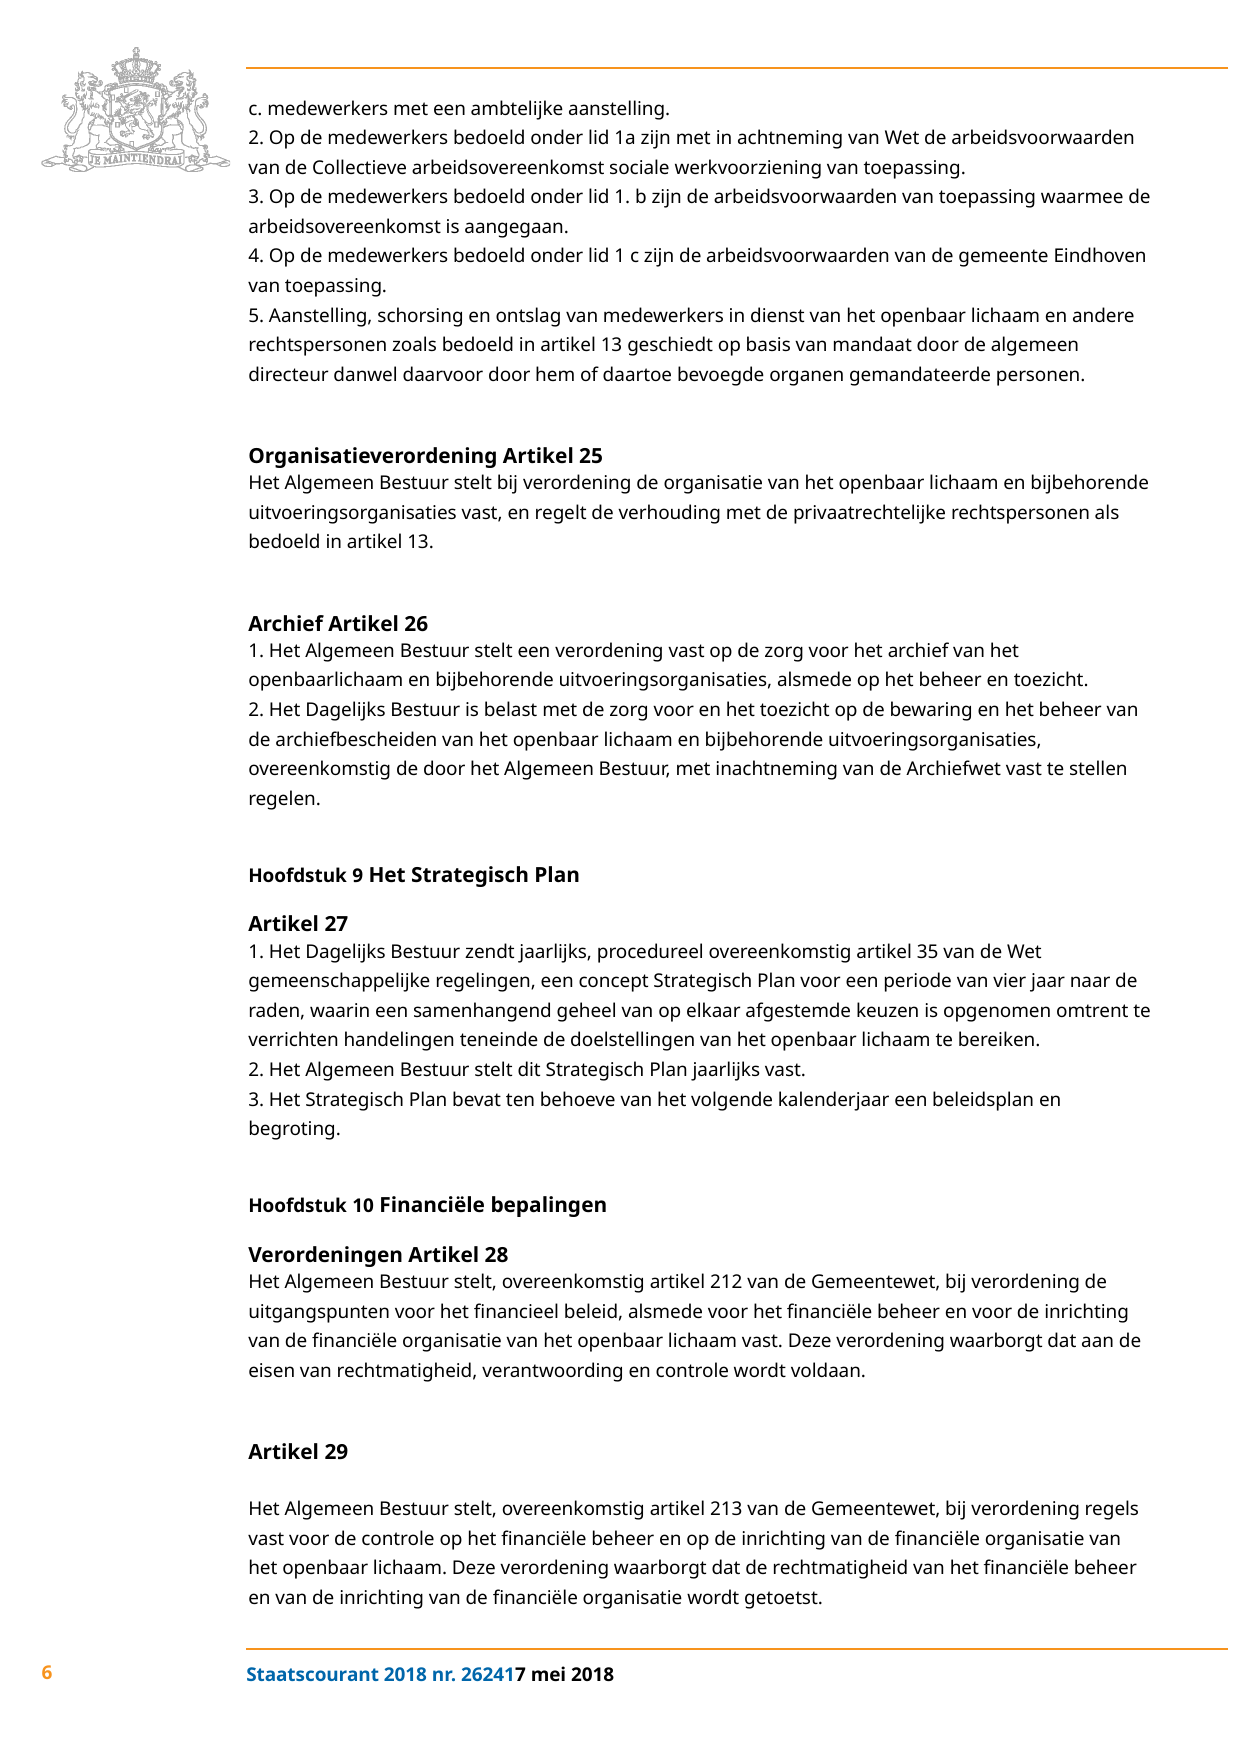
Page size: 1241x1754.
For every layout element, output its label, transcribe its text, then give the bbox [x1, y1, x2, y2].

picture [41, 47, 231, 172]
text 4. Op de medewerkers bedoeld onder lid 1 c zijn de arbeidsvoorwaarden van de gemeente Eindhoven van toepassing. [248, 243, 1152, 298]
text 2. Het Algemeen Bestuur stelt dit Strategisch Plan jaarlijks vast. [248, 1056, 1152, 1082]
text Artikel 27 [248, 909, 1152, 938]
text Het Algemeen Bestuur stelt, overeenkomstig artikel 213 van de Gemeentewet, bij verordening regels vast voor de controle op het financiële beheer en op de inrichting van de financiële organisatie van het openbaar lichaam. Deze verordening waarborgt dat de rechtmatigheid van het financiële beheer en van de inrichting van de financiële organisatie wordt getoetst. [248, 1495, 1152, 1609]
text Artikel 29 [248, 1437, 1152, 1466]
text 3. Op de medewerkers bedoeld onder lid 1. b zijn de arbeidsvoorwaarden van toepassing waarmee de arbeidsovereenkomst is aangegaan. [248, 183, 1152, 239]
text Het Algemeen Bestuur stelt, overeenkomstig artikel 212 van de Gemeentewet, bij verordening de uitgangspunten voor het financieel beleid, alsmede voor het financiële beheer en voor de inrichting van de financiële organisatie van het openbaar lichaam vast. Deze verordening waarborgt dat aan de eisen van rechtmatigheid, verantwoording en controle wordt voldaan. [248, 1268, 1152, 1383]
text 1. Het Algemeen Bestuur stelt een verordening vast op de zorg voor het archief van het openbaarlichaam en bijbehorende uitvoeringsorganisaties, alsmede op het beheer en toezicht. [248, 637, 1152, 692]
text Hoofdstuk 9 Het Strategisch Plan [248, 860, 1152, 889]
text Hoofdstuk 10 Financiële bepalingen [248, 1191, 1152, 1219]
text 1. Het Dagelijks Bestuur zendt jaarlijks, procedureel overeenkomstig artikel 35 van de Wet gemeenschappelijke regelingen, een concept Strategisch Plan voor een periode van vier jaar naar de raden, waarin een samenhangend geheel van op elkaar afgestemde keuzen is opgenomen omtrent te verrichten handelingen teneinde de doelstellingen van het openbaar lichaam te bereiken. [248, 938, 1152, 1052]
text 2. Op de medewerkers bedoeld onder lid 1a zijn met in achtneming van Wet de arbeidsvoorwaarden van de Collectieve arbeidsovereenkomst sociale werkvoorziening van toepassing. [248, 124, 1152, 180]
text 2. Het Dagelijks Bestuur is belast met de zorg voor en het toezicht op de bewaring en het beheer van de archiefbescheiden van het openbaar lichaam en bijbehorende uitvoeringsorganisaties, overeenkomstig de door het Algemeen Bestuur, met inachtneming van de Archiefwet vast te stellen regelen. [248, 696, 1152, 811]
text 3. Het Strategisch Plan bevat ten behoeve van het volgende kalenderjaar een beleidsplan en begroting. [248, 1086, 1152, 1141]
text Verordeningen Artikel 28 [248, 1240, 1152, 1268]
text Archief Artikel 26 [248, 609, 1152, 637]
text Het Algemeen Bestuur stelt bij verordening de organisatie van het openbaar lichaam en bijbehorende uitvoeringsorganisaties vast, en regelt de verhouding met de privaatrechtelijke rechtspersonen als bedoeld in artikel 13. [248, 469, 1152, 554]
text 5. Aanstelling, schorsing en ontslag van medewerkers in dienst van het openbaar lichaam en andere rechtspersonen zoals bedoeld in artikel 13 geschiedt op basis van mandaat door de algemeen directeur danwel daarvoor door hem of daartoe bevoegde organen gemandateerde personen. [248, 302, 1152, 387]
text c. medewerkers met een ambtelijke aanstelling. [248, 95, 1152, 121]
text Organisatieverordening Artikel 25 [248, 441, 1152, 469]
